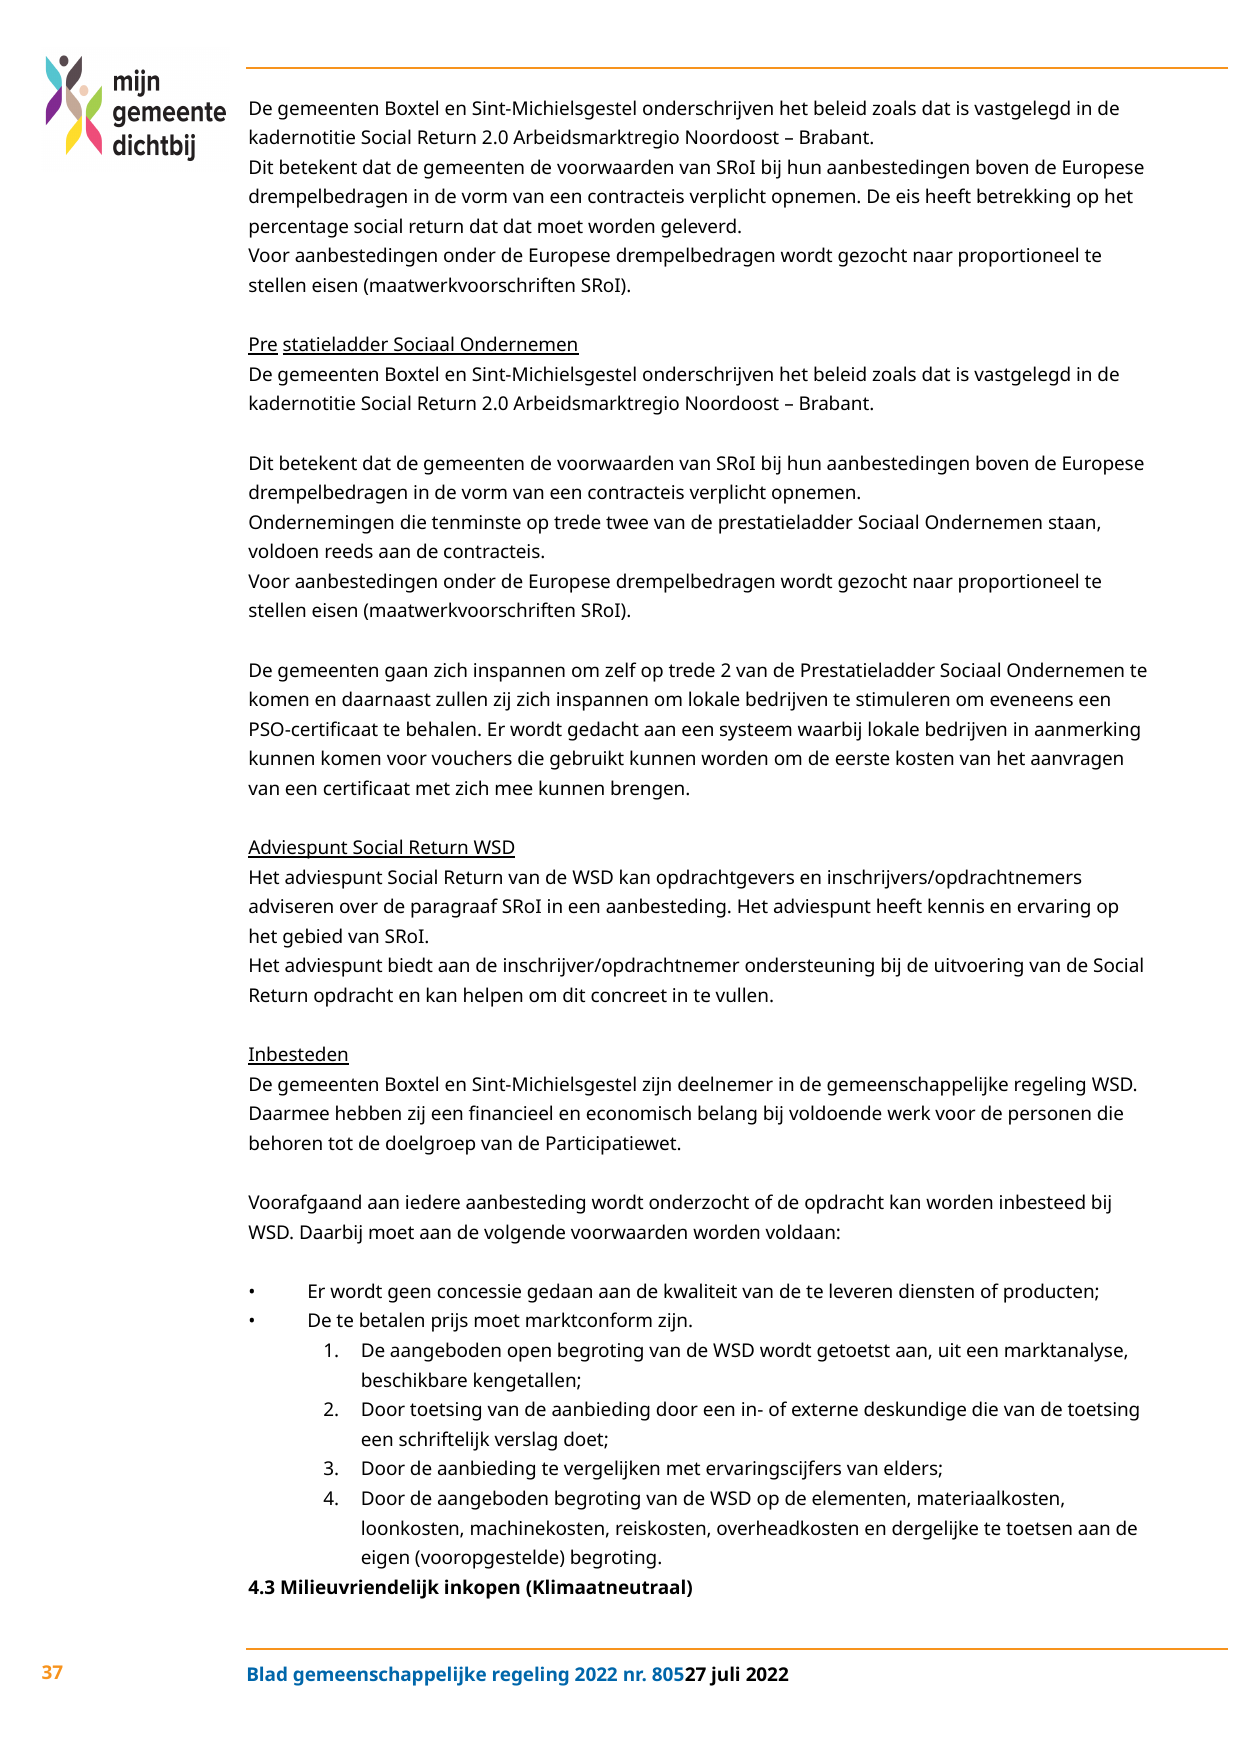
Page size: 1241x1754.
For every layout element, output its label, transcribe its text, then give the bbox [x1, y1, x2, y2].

text 4.3 Milieuvriendelijk inkopen (Klimaatneutraal) [248, 1574, 1152, 1600]
picture [41, 47, 231, 172]
text Dit betekent dat de gemeenten de voorwaarden van SRoI bij hun aanbestedingen boven de Europese drempelbedragen in de vorm van een contracteis verplicht opnemen. De eis heeft betrekking op het percentage social return dat dat moet worden geleverd. [248, 154, 1152, 239]
text Inbesteden [248, 1041, 1152, 1067]
text Voor aanbestedingen onder de Europese drempelbedragen wordt gezocht naar proportioneel te stellen eisen (maatwerkvoorschriften SRoI). [248, 568, 1152, 623]
text Voorafgaand aan iedere aanbesteding wordt onderzocht of de opdracht kan worden inbesteed bij WSD. Daarbij moet aan de volgende voorwaarden worden voldaan: [248, 1189, 1152, 1245]
text Dit betekent dat de gemeenten de voorwaarden van SRoI bij hun aanbestedingen boven de Europese drempelbedragen in de vorm van een contracteis verplicht opnemen. [248, 450, 1152, 505]
list Door de aanbieding te vergelijken met ervaringscijfers van elders; [323, 1456, 1152, 1481]
text Daarmee hebben zij een financieel en economisch belang bij voldoende werk voor de personen die behoren tot de doelgroep van de Participatiewet. [248, 1101, 1152, 1156]
text De gemeenten Boxtel en Sint-Michielsgestel zijn deelnemer in de gemeenschappelijke regeling WSD. [248, 1071, 1152, 1097]
list Door toetsing van de aanbieding door een in- of externe deskundige die van de toetsing een schriftelijk verslag doet; [323, 1396, 1152, 1452]
list De te betalen prijs moet marktconform zijn. [248, 1308, 1152, 1333]
text Het adviespunt biedt aan de inschrijver/opdrachtnemer ondersteuning bij de uitvoering van de Social Return opdracht en kan helpen om dit concreet in te vullen. [248, 953, 1152, 1008]
text Voor aanbestedingen onder de Europese drempelbedragen wordt gezocht naar proportioneel te stellen eisen (maatwerkvoorschriften SRoI). [248, 243, 1152, 298]
text Adviespunt Social Return WSD [248, 834, 1152, 860]
text De gemeenten Boxtel en Sint-Michielsgestel onderschrijven het beleid zoals dat is vastgelegd in de kadernotitie Social Return 2.0 Arbeidsmarktregio Noordoost – Brabant. [248, 95, 1152, 150]
list De aangeboden open begroting van de WSD wordt getoetst aan, uit een marktanalyse, beschikbare kengetallen; [323, 1337, 1152, 1393]
text Pre statieladder Sociaal Ondernemen [248, 331, 1152, 357]
text De gemeenten gaan zich inspannen om zelf op trede 2 van de Prestatieladder Sociaal Ondernemen te komen en daarnaast zullen zij zich inspannen om lokale bedrijven te stimuleren om eveneens een PSO-certificaat te behalen. Er wordt gedacht aan een systeem waarbij lokale bedrijven in aanmerking kunnen komen voor vouchers die gebruikt kunnen worden om de eerste kosten van het aanvragen van een certificaat met zich mee kunnen brengen. [248, 657, 1152, 801]
list Er wordt geen concessie gedaan aan de kwaliteit van de te leveren diensten of producten; [248, 1278, 1152, 1304]
text Het adviespunt Social Return van de WSD kan opdrachtgevers en inschrijvers/opdrachtnemers adviseren over de paragraaf SRoI in een aanbesteding. Het adviespunt heeft kennis en ervaring op het gebied van SRoI. [248, 864, 1152, 949]
list Door de aangeboden begroting van de WSD op de elementen, materiaalkosten, loonkosten, machinekosten, reiskosten, overheadkosten en dergelijke te toetsen aan de eigen (vooropgestelde) begroting. [323, 1485, 1152, 1570]
text Ondernemingen die tenminste op trede twee van de prestatieladder Sociaal Ondernemen staan, voldoen reeds aan de contracteis. [248, 509, 1152, 564]
text De gemeenten Boxtel en Sint-Michielsgestel onderschrijven het beleid zoals dat is vastgelegd in de kadernotitie Social Return 2.0 Arbeidsmarktregio Noordoost – Brabant. [248, 361, 1152, 416]
